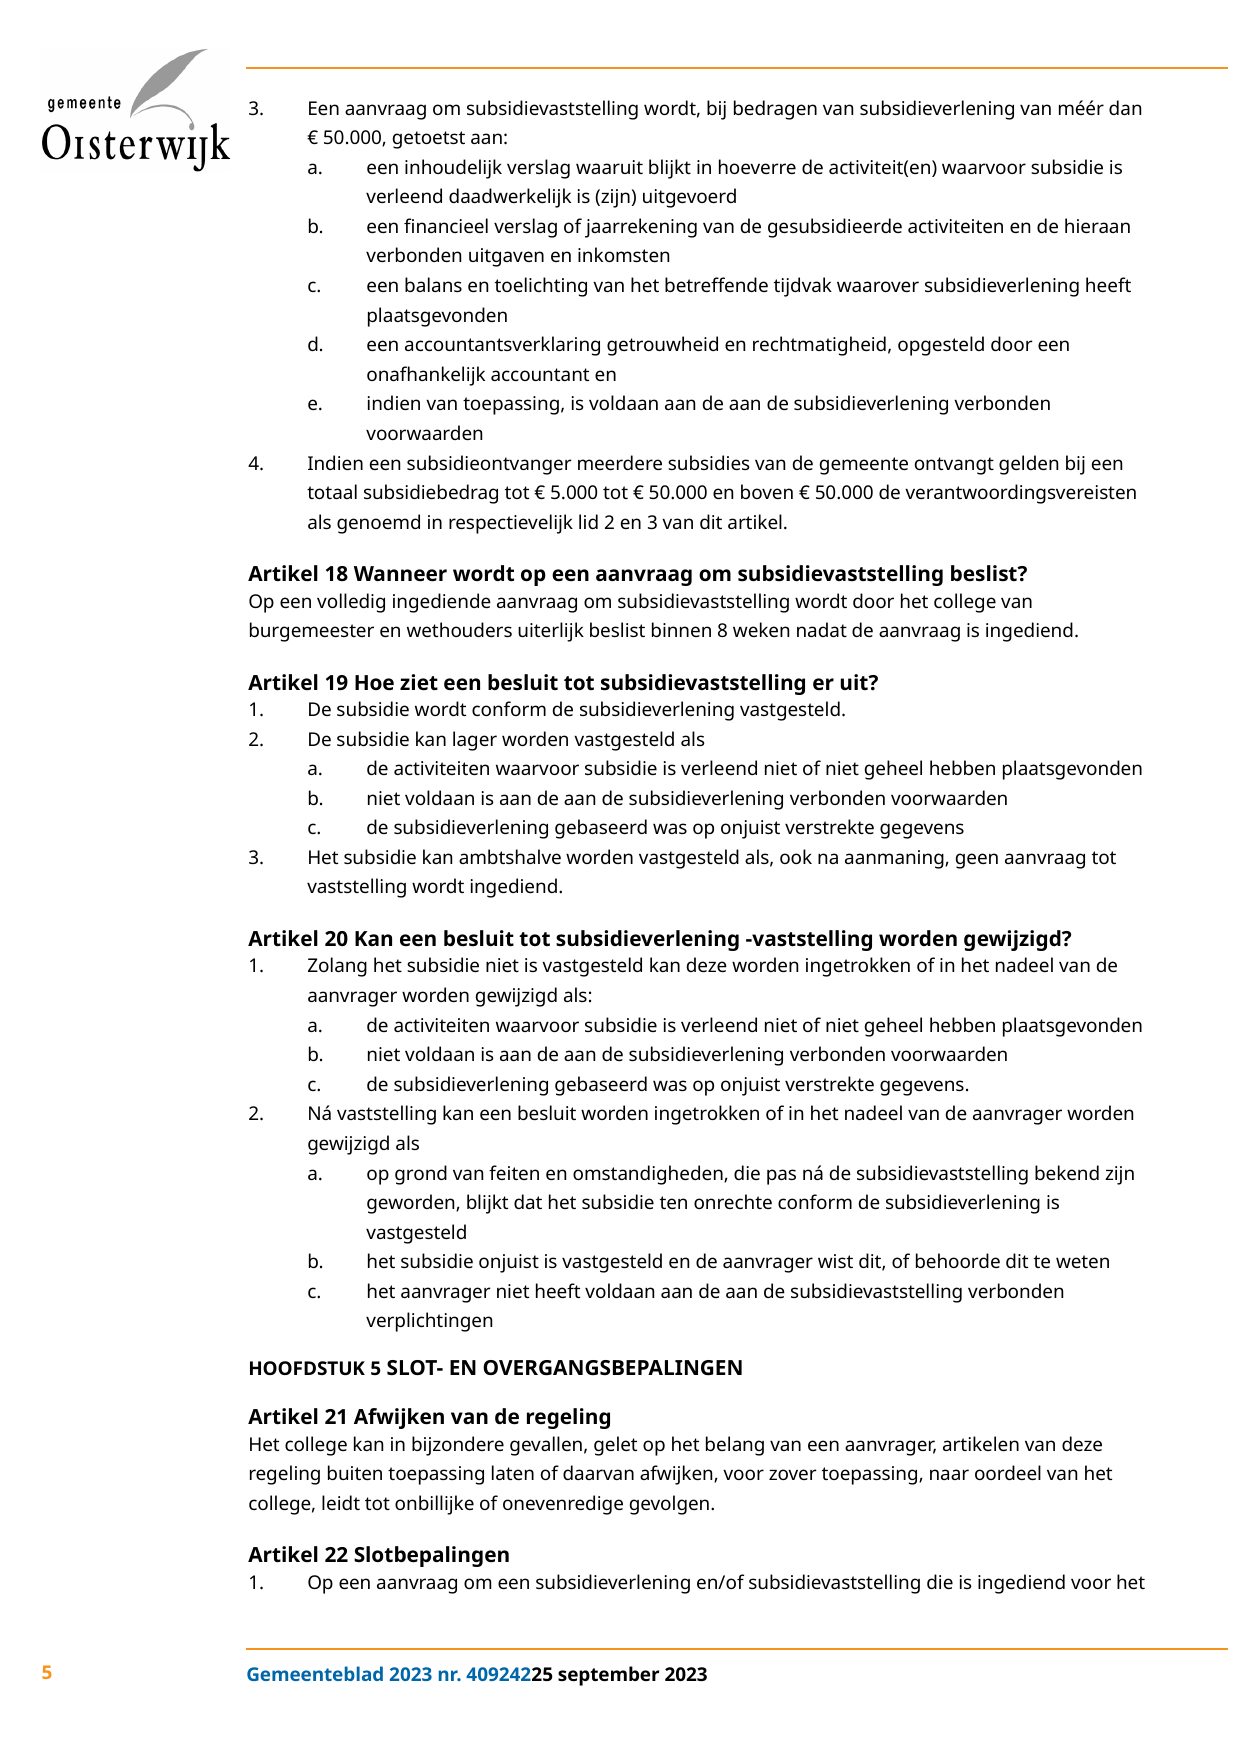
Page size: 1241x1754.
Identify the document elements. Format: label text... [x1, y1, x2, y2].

list Ná vaststelling kan een besluit worden ingetrokken of in het nadeel van de aanvrager worden gewijzigd als [248, 1101, 1152, 1156]
list Indien een subsidieontvanger meerdere subsidies van de gemeente ontvangt gelden bij een totaal subsidiebedrag tot € 5.000 tot € 50.000 en boven € 50.000 de verantwoordingsvereisten als genoemd in respectievelijk lid 2 en 3 van dit artikel. [248, 450, 1152, 535]
list Een aanvraag om subsidievaststelling wordt, bij bedragen van subsidieverlening van méér dan € 50.000, getoetst aan: [248, 95, 1152, 150]
list De subsidie kan lager worden vastgesteld als [248, 726, 1152, 752]
list niet voldaan is aan de aan de subsidieverlening verbonden voorwaarden [307, 1041, 1152, 1067]
text HOOFDSTUK 5 SLOT- EN OVERGANGSBEPALINGEN [248, 1353, 1152, 1382]
list de activiteiten waarvoor subsidie is verleend niet of niet geheel hebben plaatsgevonden [307, 1012, 1152, 1037]
list De subsidie wordt conform de subsidieverlening vastgesteld. [248, 696, 1152, 722]
list de subsidieverlening gebaseerd was op onjuist verstrekte gegevens [307, 814, 1152, 840]
list Zolang het subsidie niet is vastgesteld kan deze worden ingetrokken of in het nadeel van de aanvrager worden gewijzigd als: [248, 953, 1152, 1008]
list de subsidieverlening gebaseerd was op onjuist verstrekte gegevens. [307, 1071, 1152, 1097]
list een financieel verslag of jaarrekening van de gesubsidieerde activiteiten en de hieraan verbonden uitgaven en inkomsten [307, 213, 1152, 268]
list Op een aanvraag om een subsidieverlening en/of subsidievaststelling die is ingediend voor het [248, 1569, 1152, 1595]
text Artikel 19 Hoe ziet een besluit tot subsidievaststelling er uit? [248, 668, 1152, 696]
list een inhoudelijk verslag waaruit blijkt in hoeverre de activiteit(en) waarvoor subsidie is verleend daadwerkelijk is (zijn) uitgevoerd [307, 154, 1152, 209]
text Artikel 18 Wanneer wordt op een aanvraag om subsidievaststelling beslist? [248, 559, 1152, 588]
list indien van toepassing, is voldaan aan de aan de subsidieverlening verbonden voorwaarden [307, 391, 1152, 446]
text Het college kan in bijzondere gevallen, gelet op het belang van een aanvrager, artikelen van deze regeling buiten toepassing laten of daarvan afwijken, voor zover toepassing, naar oordeel van het college, leidt tot onbillijke of onevenredige gevolgen. [248, 1431, 1152, 1516]
list het subsidie onjuist is vastgesteld en de aanvrager wist dit, of behoorde dit te weten [307, 1248, 1152, 1274]
list Het subsidie kan ambtshalve worden vastgesteld als, ook na aanmaning, geen aanvraag tot vaststelling wordt ingediend. [248, 844, 1152, 899]
list het aanvrager niet heeft voldaan aan de aan de subsidievaststelling verbonden verplichtingen [307, 1278, 1152, 1333]
picture [41, 47, 231, 172]
list de activiteiten waarvoor subsidie is verleend niet of niet geheel hebben plaatsgevonden [307, 755, 1152, 781]
text Artikel 21 Afwijken van de regeling [248, 1402, 1152, 1431]
text Artikel 20 Kan een besluit tot subsidieverlening -vaststelling worden gewijzigd? [248, 924, 1152, 953]
list op grond van feiten en omstandigheden, die pas ná de subsidievaststelling bekend zijn geworden, blijkt dat het subsidie ten onrechte conform de subsidieverlening is vastgesteld [307, 1160, 1152, 1244]
text Op een volledig ingediende aanvraag om subsidievaststelling wordt door het college van burgemeester en wethouders uiterlijk beslist binnen 8 weken nadat de aanvraag is ingediend. [248, 588, 1152, 643]
list een balans en toelichting van het betreffende tijdvak waarover subsidieverlening heeft plaatsgevonden [307, 272, 1152, 328]
list niet voldaan is aan de aan de subsidieverlening verbonden voorwaarden [307, 785, 1152, 811]
list een accountantsverklaring getrouwheid en rechtmatigheid, opgesteld door een onafhankelijk accountant en [307, 331, 1152, 387]
text Artikel 22 Slotbepalingen [248, 1541, 1152, 1569]
